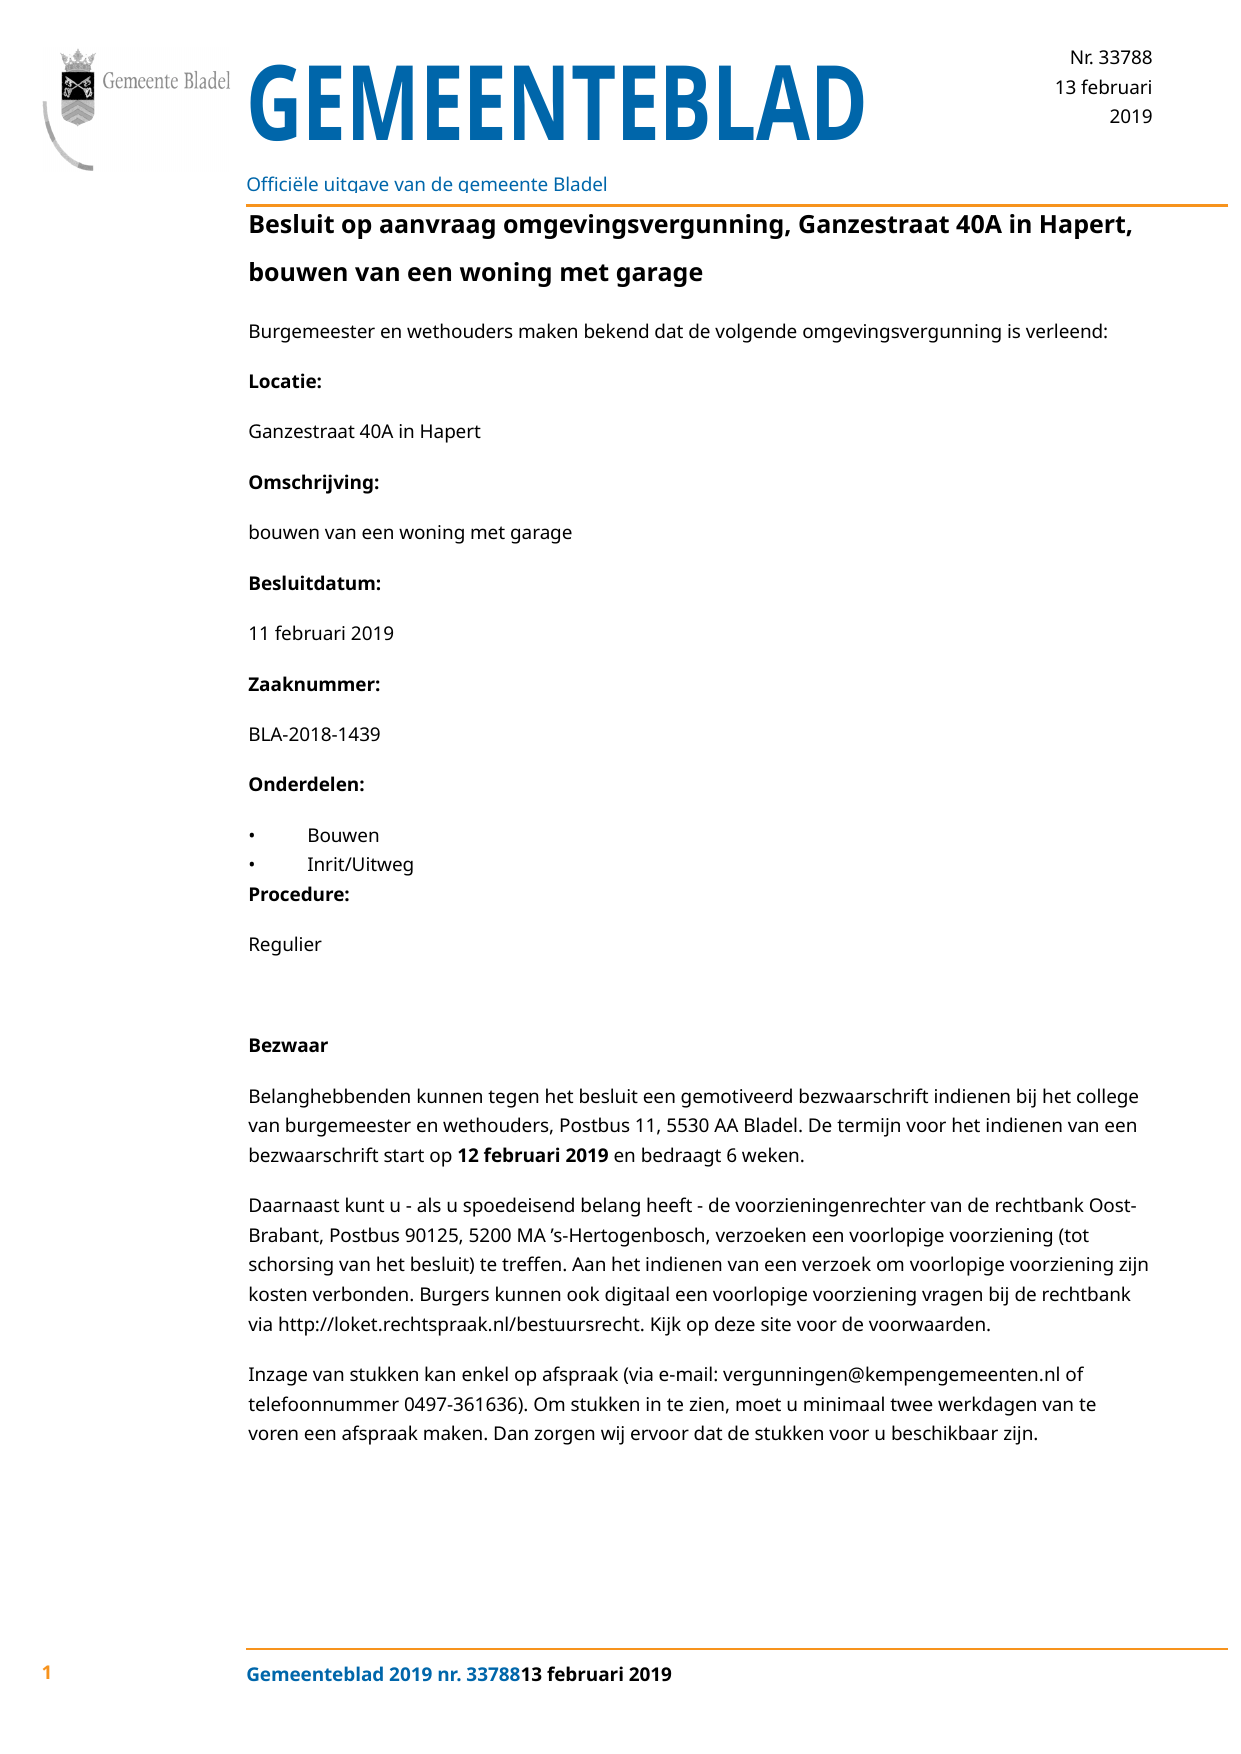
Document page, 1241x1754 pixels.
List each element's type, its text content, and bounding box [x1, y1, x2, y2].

text Zaaknummer: [248, 671, 1152, 697]
text 11 februari 2019 [248, 620, 1152, 646]
list Bouwen [248, 822, 1152, 848]
text Inzage van stukken kan enkel op afspraak (via e-mail: vergunningen@kempengemeenten.nl of telefoonnummer 0497-361636). Om stukken in te zien, moet u minimaal twee werkdagen van te voren een afspraak maken. Dan zorgen wij ervoor dat de stukken voor u beschikbaar zijn. [248, 1361, 1152, 1446]
text Onderdelen: [248, 772, 1152, 797]
text Procedure: [248, 881, 1152, 907]
text Belanghebbenden kunnen tegen het besluit een gemotiveerd bezwaarschrift indienen bij het college van burgemeester en wethouders, Postbus 11, 5530 AA Bladel. De termijn voor het indienen van een bezwaarschrift start op 12 februari 2019 en bedraagt 6 weken. [248, 1083, 1152, 1168]
text Omschrijving: [248, 469, 1152, 495]
text bouwen van een woning met garage [248, 519, 1152, 545]
text Burgemeester en wethouders maken bekend dat de volgende omgevingsvergunning is verleend: [248, 318, 1152, 344]
list Inrit/Uitweg [248, 852, 1152, 877]
text Ganzestraat 40A in Hapert [248, 419, 1152, 444]
text Besluitdatum: [248, 570, 1152, 596]
text Bezwaar [248, 1032, 1152, 1058]
text Besluit op aanvraag omgevingsvergunning, Ganzestraat 40A in Hapert, bouwen van een woning met garage [248, 207, 1152, 288]
text Locatie: [248, 368, 1152, 394]
text Regulier [248, 932, 1152, 957]
text BLA-2018-1439 [248, 721, 1152, 747]
text Daarnaast kunt u - als u spoedeisend belang heeft - de voorzieningenrechter van de rechtbank Oost-Brabant, Postbus 90125, 5200 MA ’s-Hertogenbosch, verzoeken een voorlopige voorziening (tot schorsing van het besluit) te treffen. Aan het indienen van een verzoek om voorlopige voorziening zijn kosten verbonden. Burgers kunnen ook digitaal een voorlopige voorziening vragen bij de rechtbank via http://loket.rechtspraak.nl/bestuursrecht. Kijk op deze site voor de voorwaarden. [248, 1192, 1152, 1337]
picture [41, 47, 231, 172]
